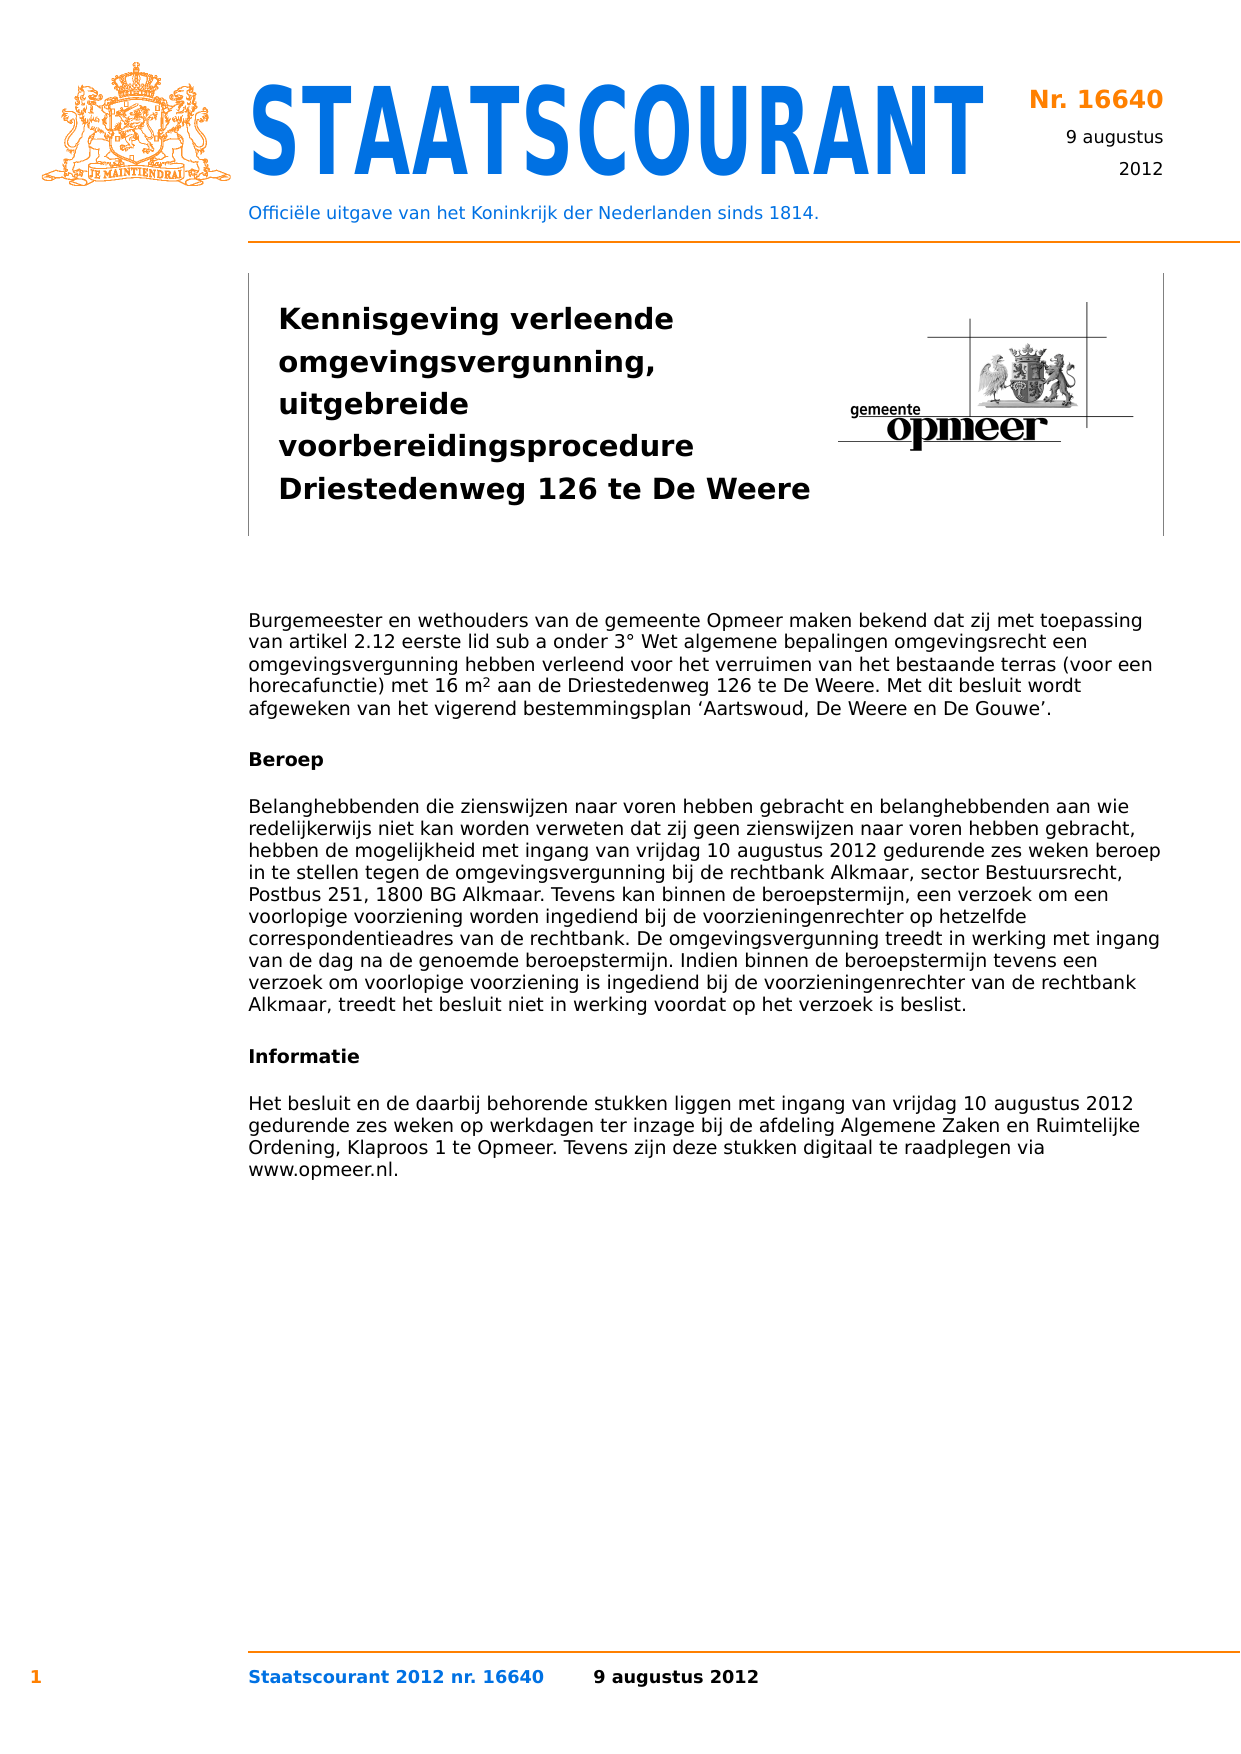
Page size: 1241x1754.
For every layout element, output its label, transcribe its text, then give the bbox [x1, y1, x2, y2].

table_header Nr. 16640 [998, 62, 1240, 121]
table_cell Officiële uitgave van het Koninkrijk der Nederlanden sinds 1814. [248, 203, 1240, 241]
text Burgemeester en wethouders van de gemeente Opmeer maken bekend dat zij met toepassing van artikel 2.12 eerste lid sub a onder 3° Wet algemene bepalingen omgevingsrecht een omgevingsvergunning hebben verleend voor het verruimen van het bestaande terras (voor een horecafunctie) met 16 m2 aan de Driestedenweg 126 te De Weere. Met dit besluit wordt afgeweken van het vigerend bestemmingsplan ‘Aartswoud, De Weere en De Gouwe’. [248, 609, 1163, 719]
subtitle Kennisgeving verleende omgevingsvergunning, uitgebreide voorbereidingsprocedure Driestedenweg 126 te De Weere [249, 273, 1163, 536]
subtitle Beroep [248, 749, 1163, 771]
table_cell 2012 [998, 153, 1240, 203]
text Het besluit en de daarbij behorende stukken liggen met ingang van vrijdag 10 augustus 2012 gedurende zes weken op werkdagen ter inzage bij de afdeling Algemene Zaken en Ruimtelijke Ordening, Klaproos 1 te Opmeer. Tevens zijn deze stukken digitaal te raadplegen via www.opmeer.nl. [248, 1093, 1163, 1181]
picture [838, 302, 1134, 451]
table_header [25, 62, 248, 241]
text Belanghebbenden die zienswijzen naar voren hebben gebracht en belanghebbenden aan wie redelijkerwijs niet kan worden verweten dat zij geen zienswijzen naar voren hebben gebracht, hebben de mogelijkheid met ingang van vrijdag 10 augustus 2012 gedurende zes weken beroep in te stellen tegen de omgevingsvergunning bij de rechtbank Alkmaar, sector Bestuursrecht, Postbus 251, 1800 BG Alkmaar. Tevens kan binnen de beroepstermijn, een verzoek om een voorlopige voorziening worden ingediend bij de voorzieningenrechter op hetzelfde correspondentieadres van de rechtbank. De omgevingsvergunning treedt in werking met ingang van de dag na de genoemde beroepstermijn. Indien binnen de beroepstermijn tevens een verzoek om voorlopige voorziening is ingediend bij de voorzieningenrechter van de rechtbank Alkmaar, treedt het besluit niet in werking voordat op het verzoek is beslist. [248, 796, 1163, 1016]
table_cell 9 augustus [998, 121, 1240, 153]
subtitle Informatie [248, 1046, 1163, 1068]
table_header STAATSCOURANT [248, 62, 998, 203]
picture [41, 62, 231, 186]
